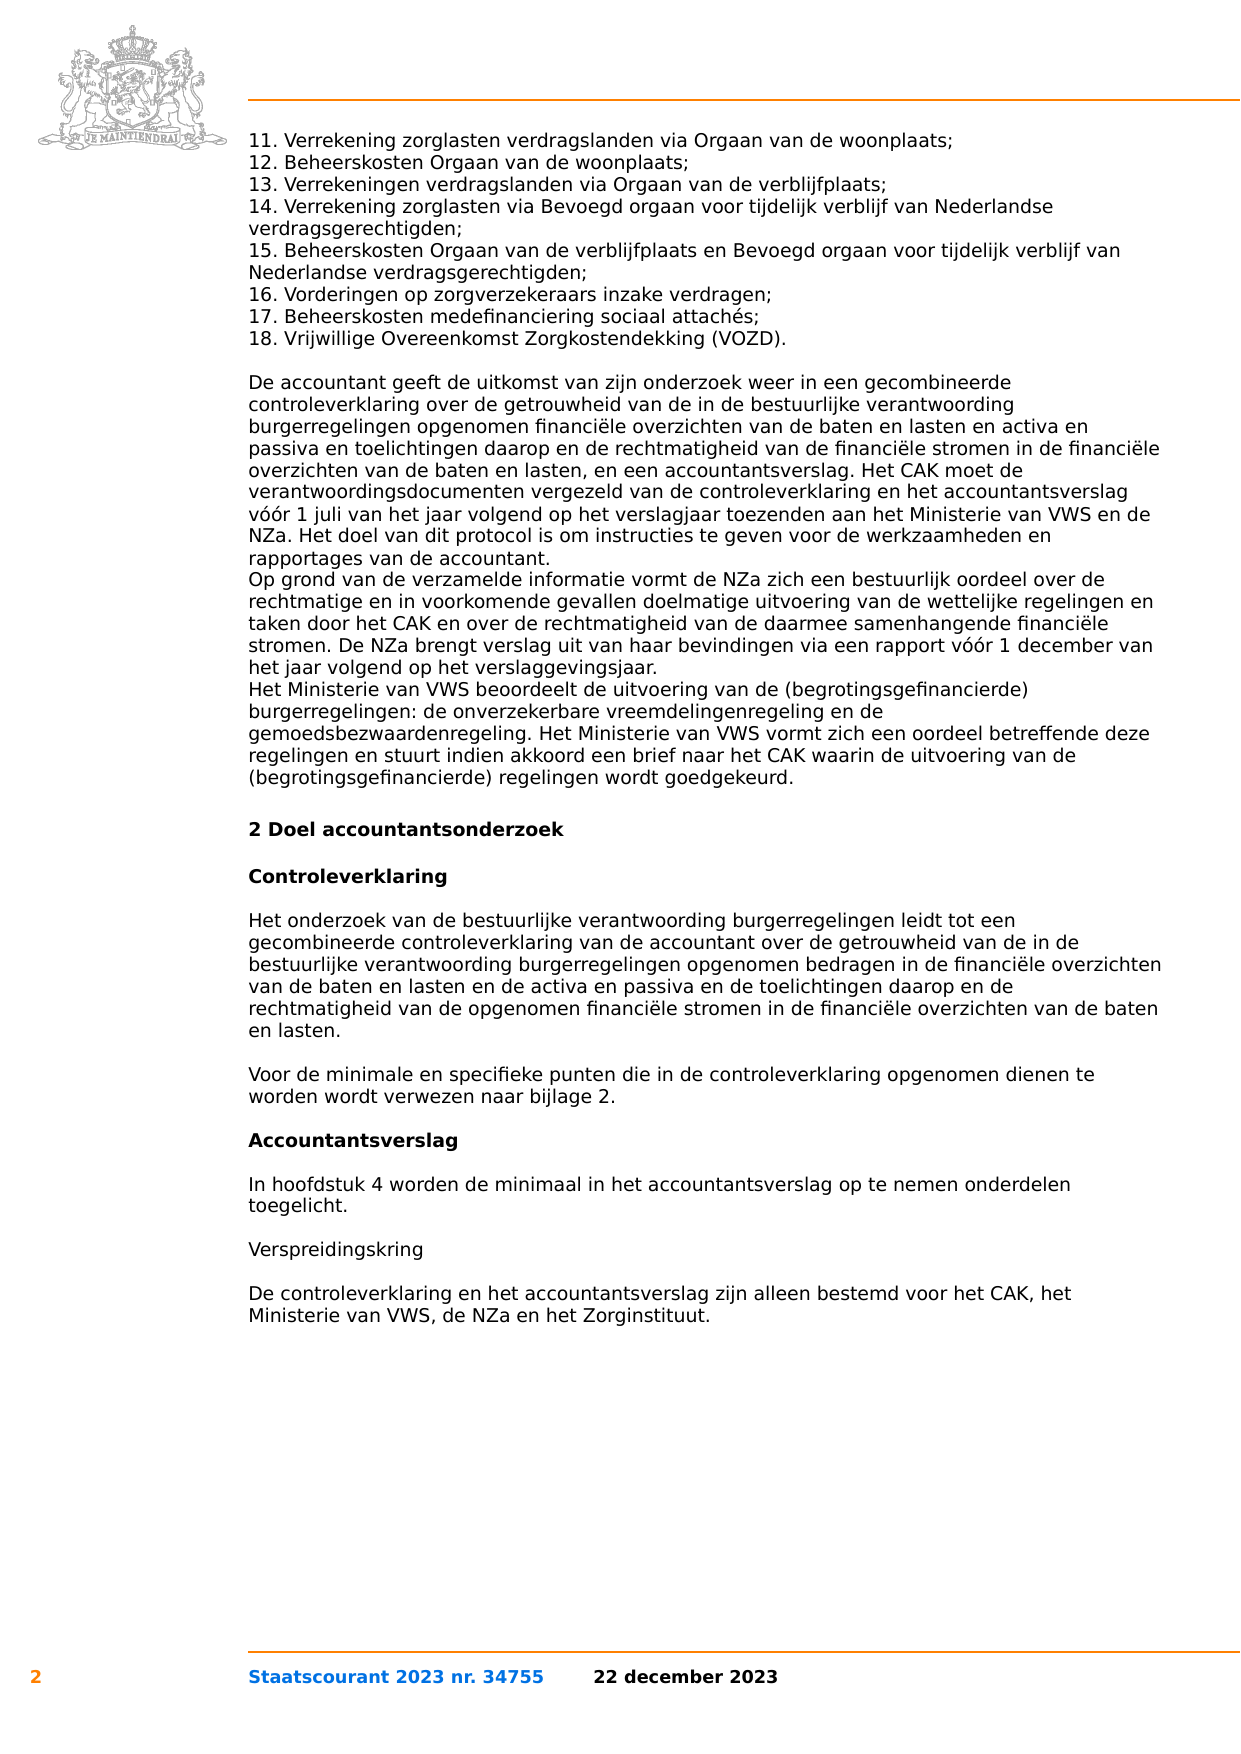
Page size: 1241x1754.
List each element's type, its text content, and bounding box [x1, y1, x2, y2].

text 15. Beheerskosten Orgaan van de verblijfplaats en Bevoegd orgaan voor tijdelijk verblijf van Nederlandse verdragsgerechtigden; [248, 240, 1163, 284]
text De accountant geeft de uitkomst van zijn onderzoek weer in een gecombineerde controleverklaring over de getrouwheid van de in de bestuurlijke verantwoording burgerregelingen opgenomen financiële overzichten van de baten en lasten en activa en passiva en toelichtingen daarop en de rechtmatigheid van de financiële stromen in de financiële overzichten van de baten en lasten, en een accountantsverslag. Het CAK moet de verantwoordingsdocumenten vergezeld van de controleverklaring en het accountantsverslag vóór 1 juli van het jaar volgend op het verslagjaar toezenden aan het Ministerie van VWS en de NZa. Het doel van dit protocol is om instructies te geven voor de werkzaamheden en rapportages van de accountant. [248, 372, 1163, 569]
subtitle Accountantsverslag [248, 1129, 1163, 1152]
subtitle Controleverklaring [248, 866, 1163, 888]
text Op grond van de verzamelde informatie vormt de NZa zich een bestuurlijk oordeel over de rechtmatige en in voorkomende gevallen doelmatige uitvoering van de wettelijke regelingen en taken door het CAK en over de rechtmatigheid van de daarmee samenhangende financiële stromen. De NZa brengt verslag uit van haar bevindingen via een rapport vóór 1 december van het jaar volgend op het verslaggevingsjaar. [248, 569, 1163, 679]
text Voor de minimale en specifieke punten die in de controleverklaring opgenomen dienen te worden wordt verwezen naar bijlage 2. [248, 1064, 1163, 1108]
text 17. Beheerskosten medefinanciering sociaal attachés; [248, 306, 1163, 328]
text 18. Vrijwillige Overeenkomst Zorgkostendekking (VOZD). [248, 328, 1163, 350]
picture [38, 25, 227, 150]
subtitle 2 Doel accountantsonderzoek [248, 819, 1163, 841]
text Verspreidingskring [248, 1239, 1163, 1261]
text Het onderzoek van de bestuurlijke verantwoording burgerregelingen leidt tot een gecombineerde controleverklaring van de accountant over de getrouwheid van de in de bestuurlijke verantwoording burgerregelingen opgenomen bedragen in de financiële overzichten van de baten en lasten en de activa en passiva en de toelichtingen daarop en de rechtmatigheid van de opgenomen financiële stromen in de financiële overzichten van de baten en lasten. [248, 910, 1163, 1042]
text 12. Beheerskosten Orgaan van de woonplaats; [248, 152, 1163, 174]
text 11. Verrekening zorglasten verdragslanden via Orgaan van de woonplaats; [248, 130, 1163, 152]
text 14. Verrekening zorglasten via Bevoegd orgaan voor tijdelijk verblijf van Nederlandse verdragsgerechtigden; [248, 196, 1163, 240]
text 16. Vorderingen op zorgverzekeraars inzake verdragen; [248, 284, 1163, 306]
text Het Ministerie van VWS beoordeelt de uitvoering van de (begrotingsgefinancierde) burgerregelingen: de onverzekerbare vreemdelingenregeling en de gemoedsbezwaardenregeling. Het Ministerie van VWS vormt zich een oordeel betreffende deze regelingen en stuurt indien akkoord een brief naar het CAK waarin de uitvoering van de (begrotingsgefinancierde) regelingen wordt goedgekeurd. [248, 679, 1163, 789]
text In hoofdstuk 4 worden de minimaal in het accountantsverslag op te nemen onderdelen toegelicht. [248, 1173, 1163, 1217]
text 13. Verrekeningen verdragslanden via Orgaan van de verblijfplaats; [248, 174, 1163, 196]
text De controleverklaring en het accountantsverslag zijn alleen bestemd voor het CAK, het Ministerie van VWS, de NZa en het Zorginstituut. [248, 1283, 1163, 1327]
